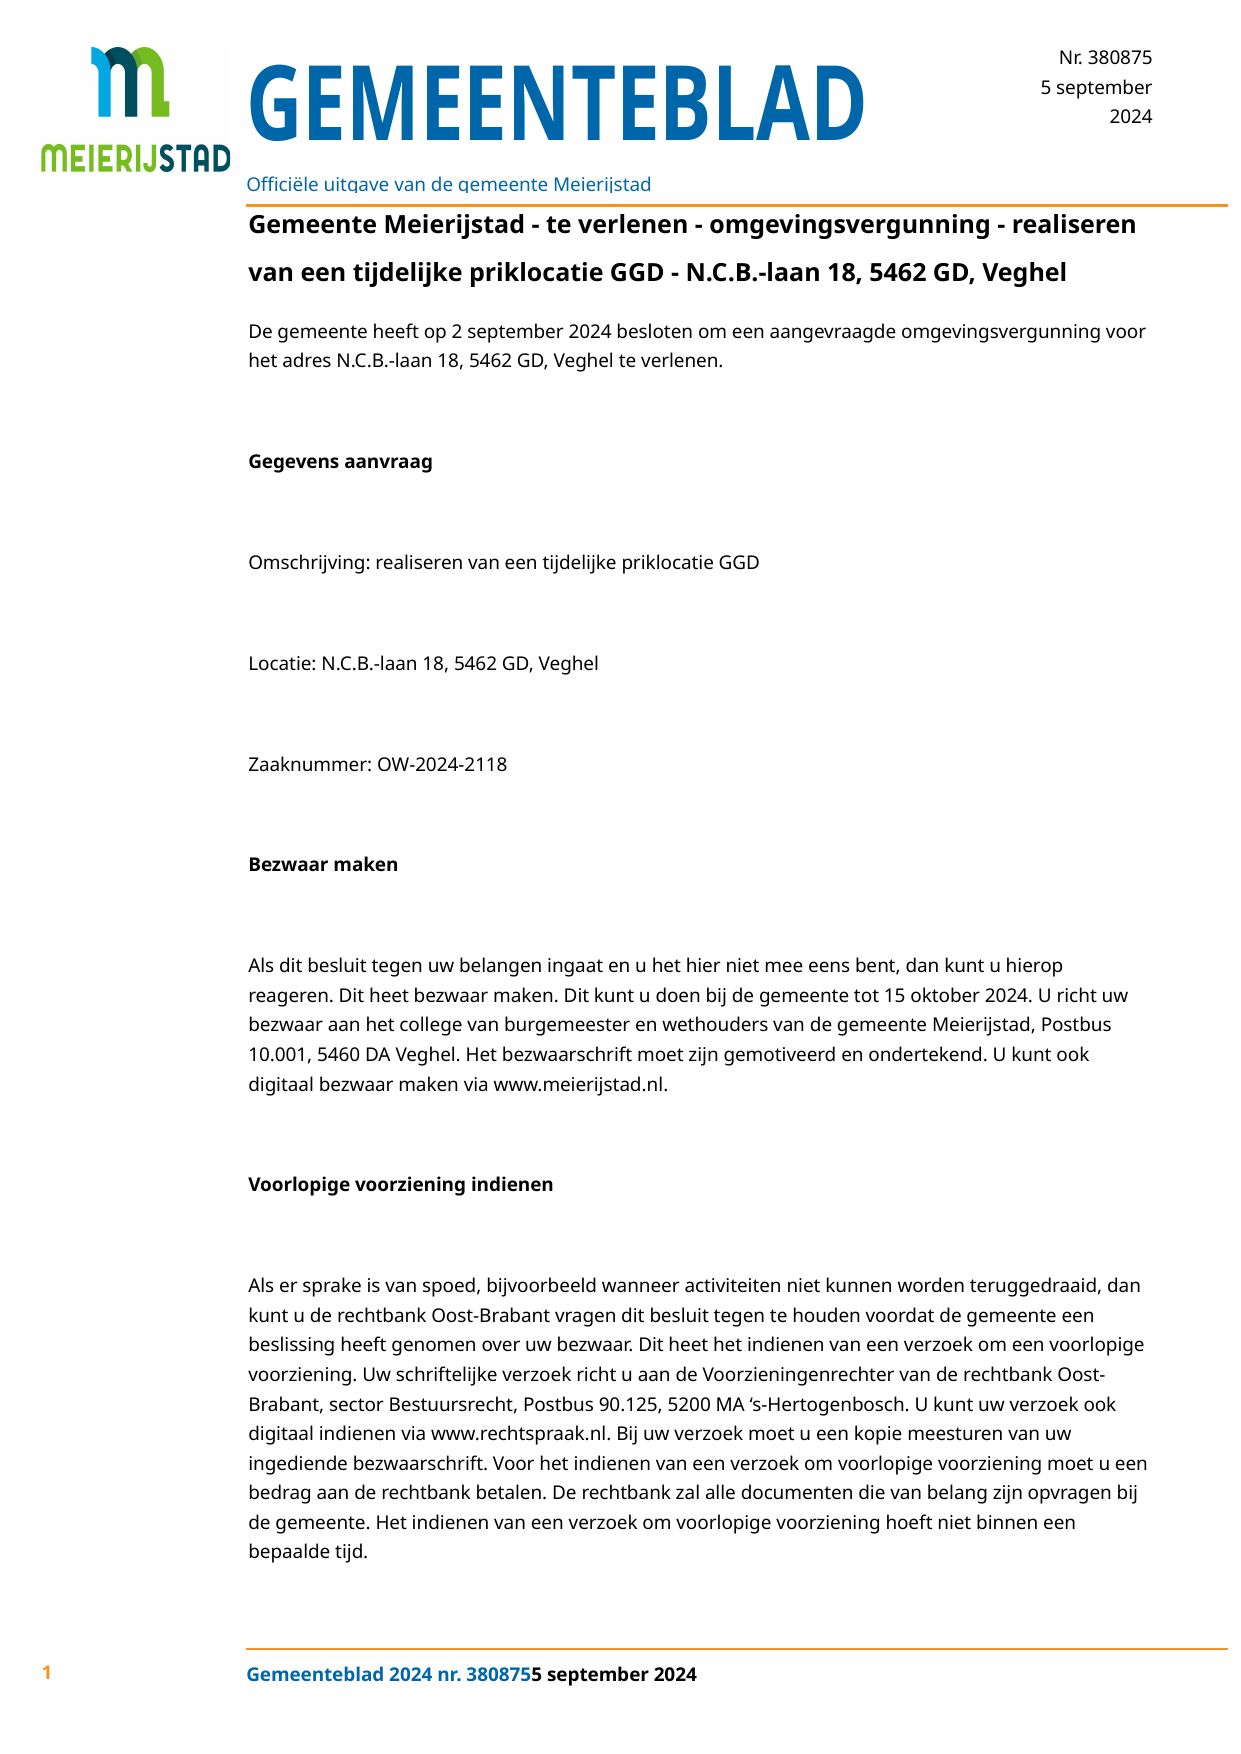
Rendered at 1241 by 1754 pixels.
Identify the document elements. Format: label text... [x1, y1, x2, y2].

text De gemeente heeft op 2 september 2024 besloten om een aangevraagde omgevingsvergunning voor het adres N.C.B.-laan 18, 5462 GD, Veghel te verlenen. [248, 318, 1152, 373]
text Gemeente Meierijstad - te verlenen - omgevingsvergunning - realiseren van een tijdelijke priklocatie GGD - N.C.B.-laan 18, 5462 GD, Veghel [248, 207, 1152, 288]
text Zaaknummer: OW-2024-2118 [248, 751, 1152, 777]
text Als er sprake is van spoed, bijvoorbeeld wanneer activiteiten niet kunnen worden teruggedraaid, dan kunt u de rechtbank Oost-Brabant vragen dit besluit tegen te houden voordat de gemeente een beslissing heeft genomen over uw bezwaar. Dit heet het indienen van een verzoek om een voorlopige voorziening. Uw schriftelijke verzoek richt u aan de Voorzieningenrechter van de rechtbank Oost-Brabant, sector Bestuursrecht, Postbus 90.125, 5200 MA ‘s-Hertogenbosch. U kunt uw verzoek ook digitaal indienen via www.rechtspraak.nl. Bij uw verzoek moet u een kopie meesturen van uw ingediende bezwaarschrift. Voor het indienen van een verzoek om voorlopige voorziening moet u een bedrag aan de rechtbank betalen. De rechtbank zal alle documenten die van belang zijn opvragen bij de gemeente. Het indienen van een verzoek om voorlopige voorziening hoeft niet binnen een bepaalde tijd. [248, 1272, 1152, 1564]
text Gegevens aanvraag [248, 448, 1152, 474]
text Als dit besluit tegen uw belangen ingaat en u het hier niet mee eens bent, dan kunt u hierop reageren. Dit heet bezwaar maken. Dit kunt u doen bij de gemeente tot 15 oktober 2024. U richt uw bezwaar aan het college van burgemeester en wethouders van de gemeente Meierijstad, Postbus 10.001, 5460 DA Veghel. Het bezwaarschrift moet zijn gemotiveerd en ondertekend. U kunt ook digitaal bezwaar maken via www.meierijstad.nl. [248, 952, 1152, 1097]
picture [41, 47, 231, 172]
text Bezwaar maken [248, 852, 1152, 877]
text Locatie: N.C.B.-laan 18, 5462 GD, Veghel [248, 650, 1152, 676]
text Omschrijving: realiseren van een tijdelijke priklocatie GGD [248, 549, 1152, 575]
text Voorlopige voorziening indienen [248, 1172, 1152, 1197]
